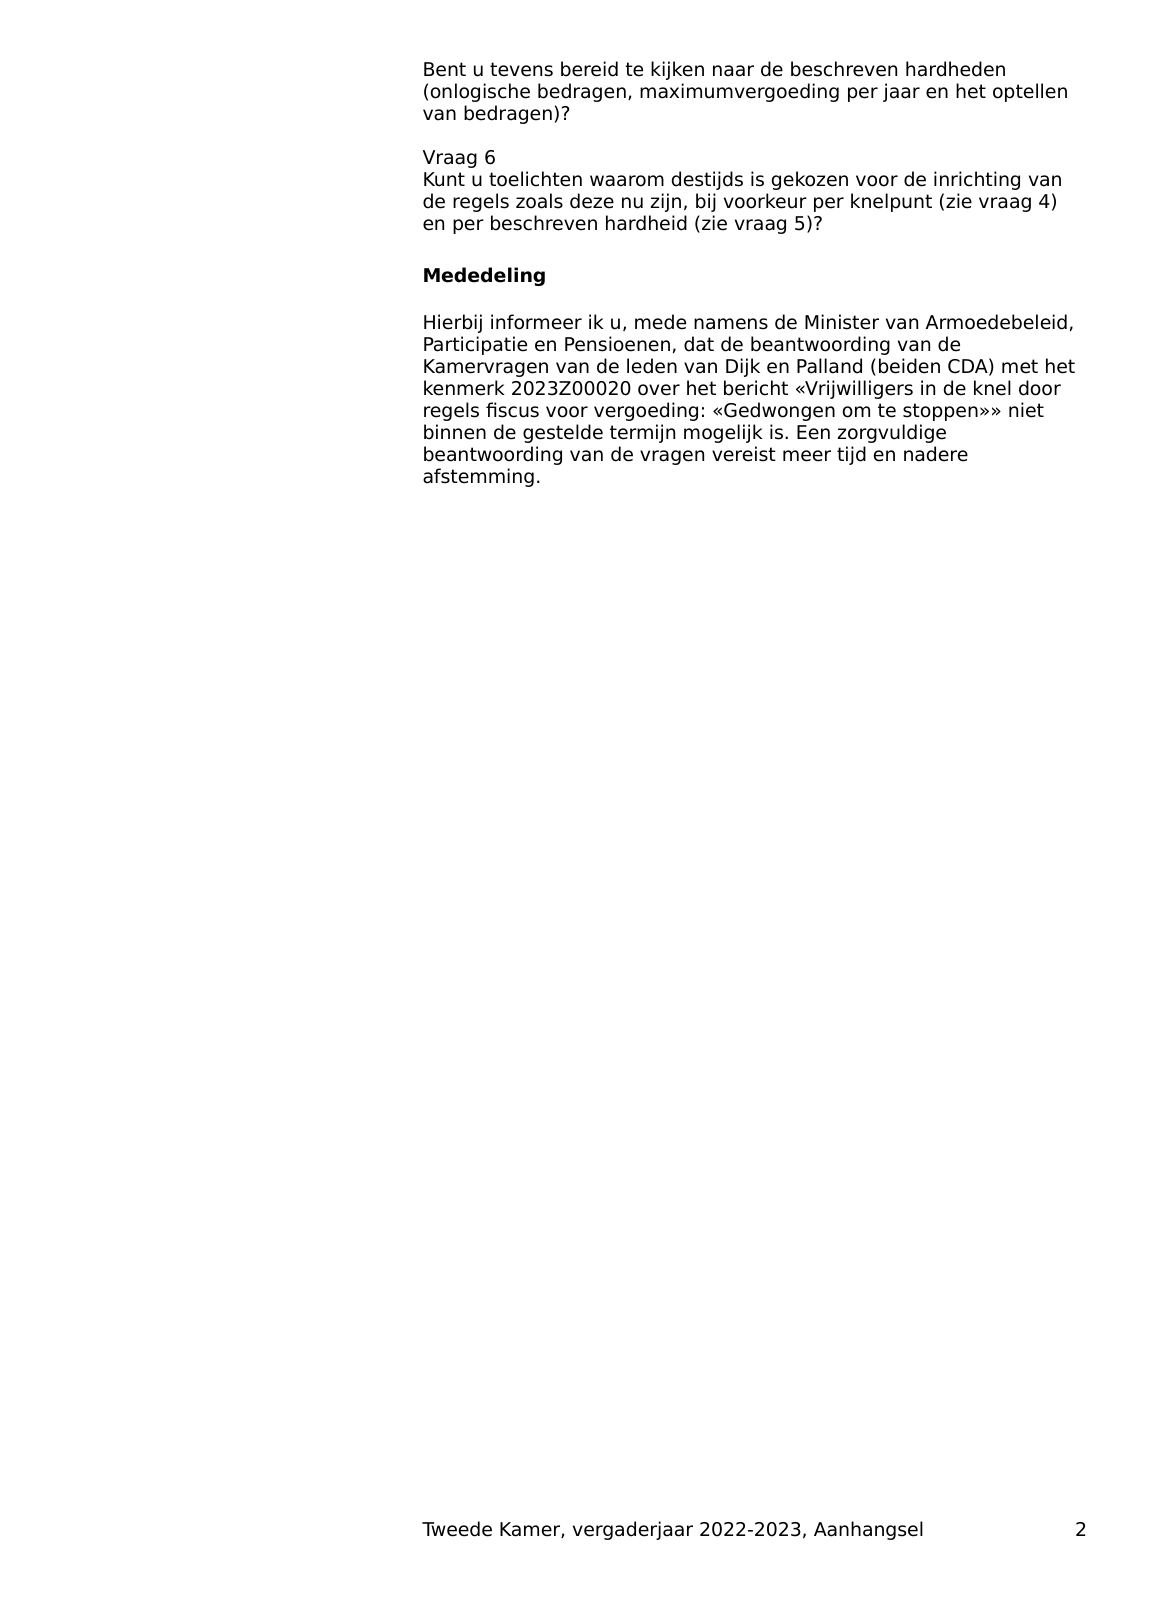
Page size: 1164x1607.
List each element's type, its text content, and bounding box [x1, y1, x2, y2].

subtitle Mededeling [422, 265, 1087, 287]
text Bent u tevens bereid te kijken naar de beschreven hardheden (onlogische bedragen, maximumvergoeding per jaar en het optellen van bedragen)? [422, 59, 1087, 125]
text Kunt u toelichten waarom destijds is gekozen voor de inrichting van de regels zoals deze nu zijn, bij voorkeur per knelpunt (zie vraag 4) en per beschreven hardheid (zie vraag 5)? [422, 169, 1087, 235]
text Hierbij informeer ik u, mede namens de Minister van Armoedebeleid, Participatie en Pensioenen, dat de beantwoording van de Kamervragen van de leden van Dijk en Palland (beiden CDA) met het kenmerk 2023Z00020 over het bericht «Vrijwilligers in de knel door regels fiscus voor vergoeding: «Gedwongen om te stoppen»» niet binnen de gestelde termijn mogelijk is. Een zorgvuldige beantwoording van de vragen vereist meer tijd en nadere afstemming. [422, 312, 1087, 488]
text Vraag 6 [422, 147, 1087, 169]
